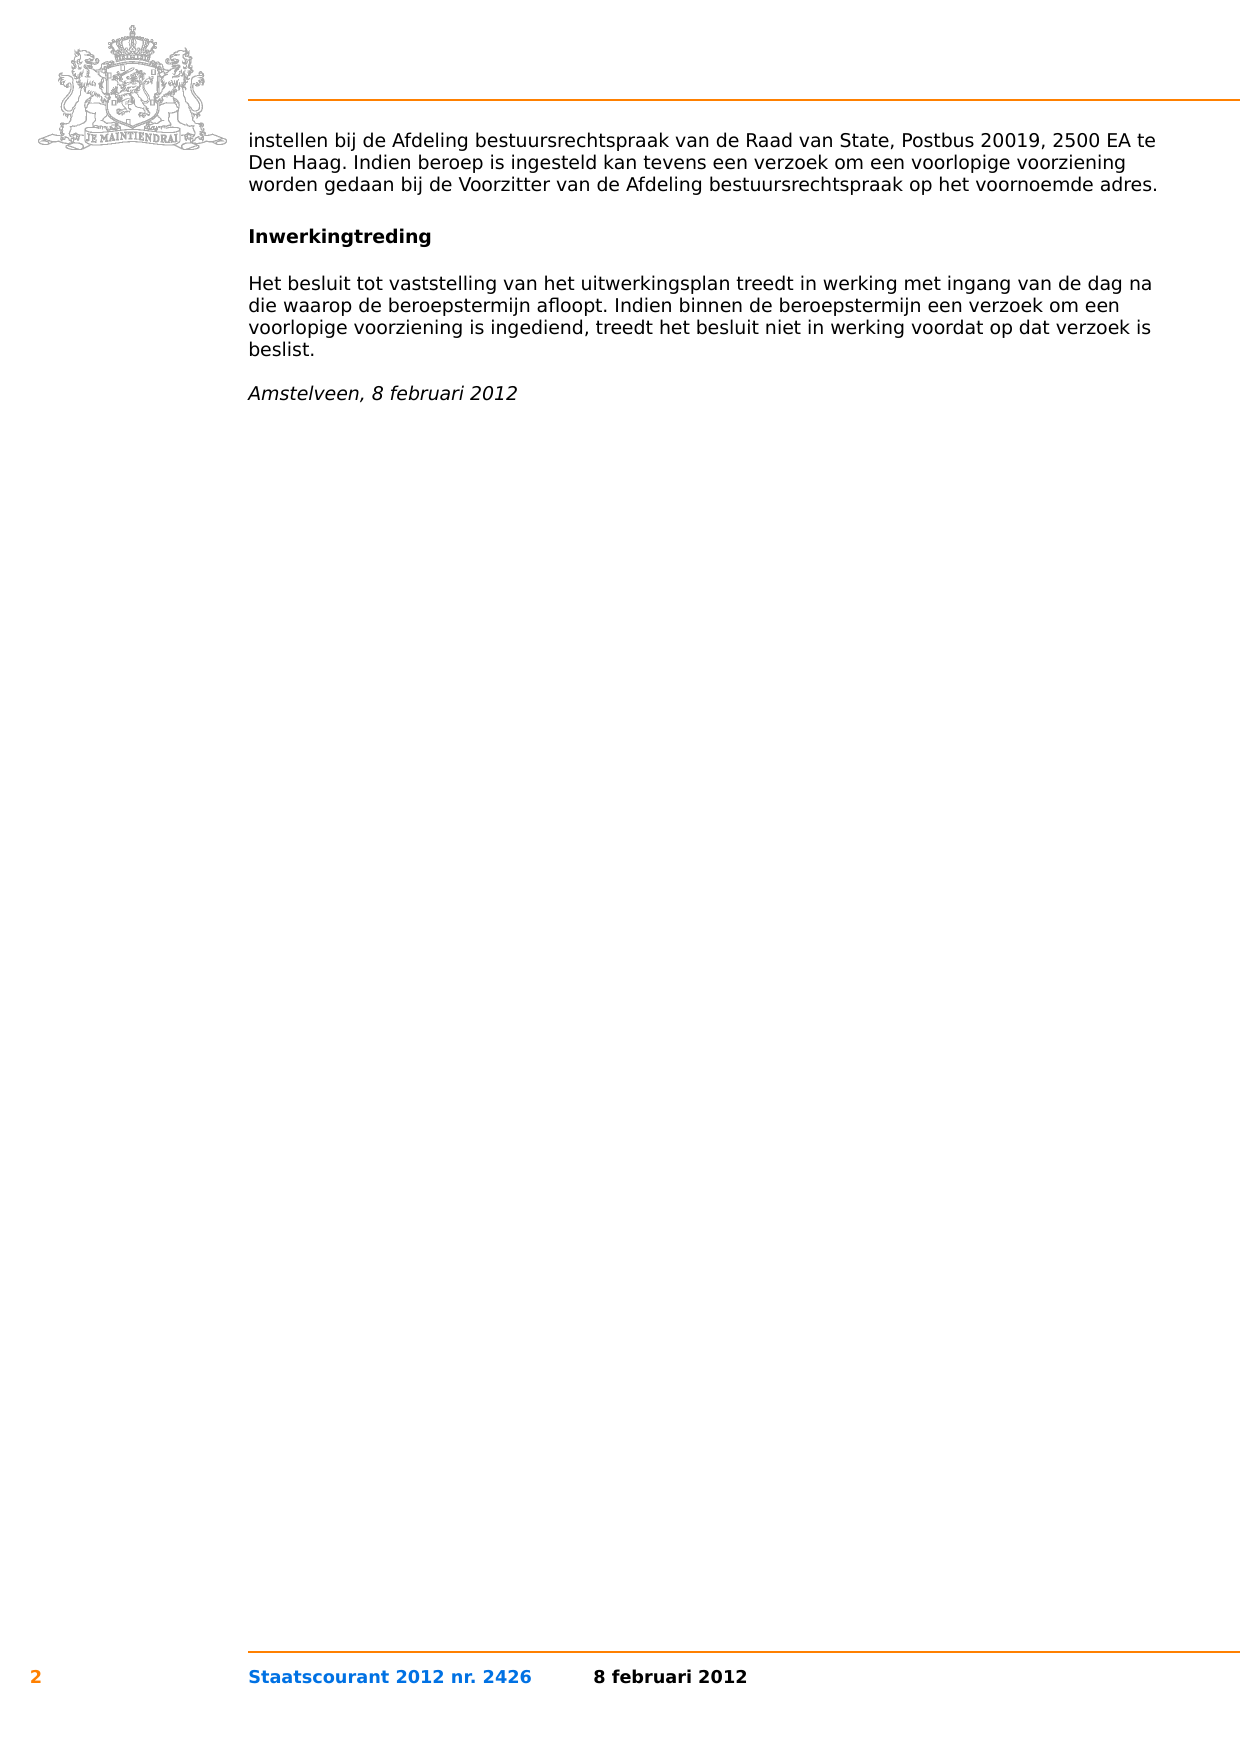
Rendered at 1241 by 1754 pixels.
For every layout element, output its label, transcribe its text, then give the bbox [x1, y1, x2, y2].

text Amstelveen, 8 februari 2012 [248, 383, 1163, 404]
text Het besluit tot vaststelling van het uitwerkingsplan treedt in werking met ingang van de dag na die waarop de beroepstermijn afloopt. Indien binnen de beroepstermijn een verzoek om een voorlopige voorziening is ingediend, treedt het besluit niet in werking voordat op dat verzoek is beslist. [248, 273, 1163, 361]
picture [38, 25, 227, 150]
text instellen bij de Afdeling bestuursrechtspraak van de Raad van State, Postbus 20019, 2500 EA te Den Haag. Indien beroep is ingesteld kan tevens een verzoek om een voorlopige voorziening worden gedaan bij de Voorzitter van de Afdeling bestuursrechtspraak op het voornoemde adres. [248, 130, 1163, 196]
subtitle Inwerkingtreding [248, 226, 1163, 248]
